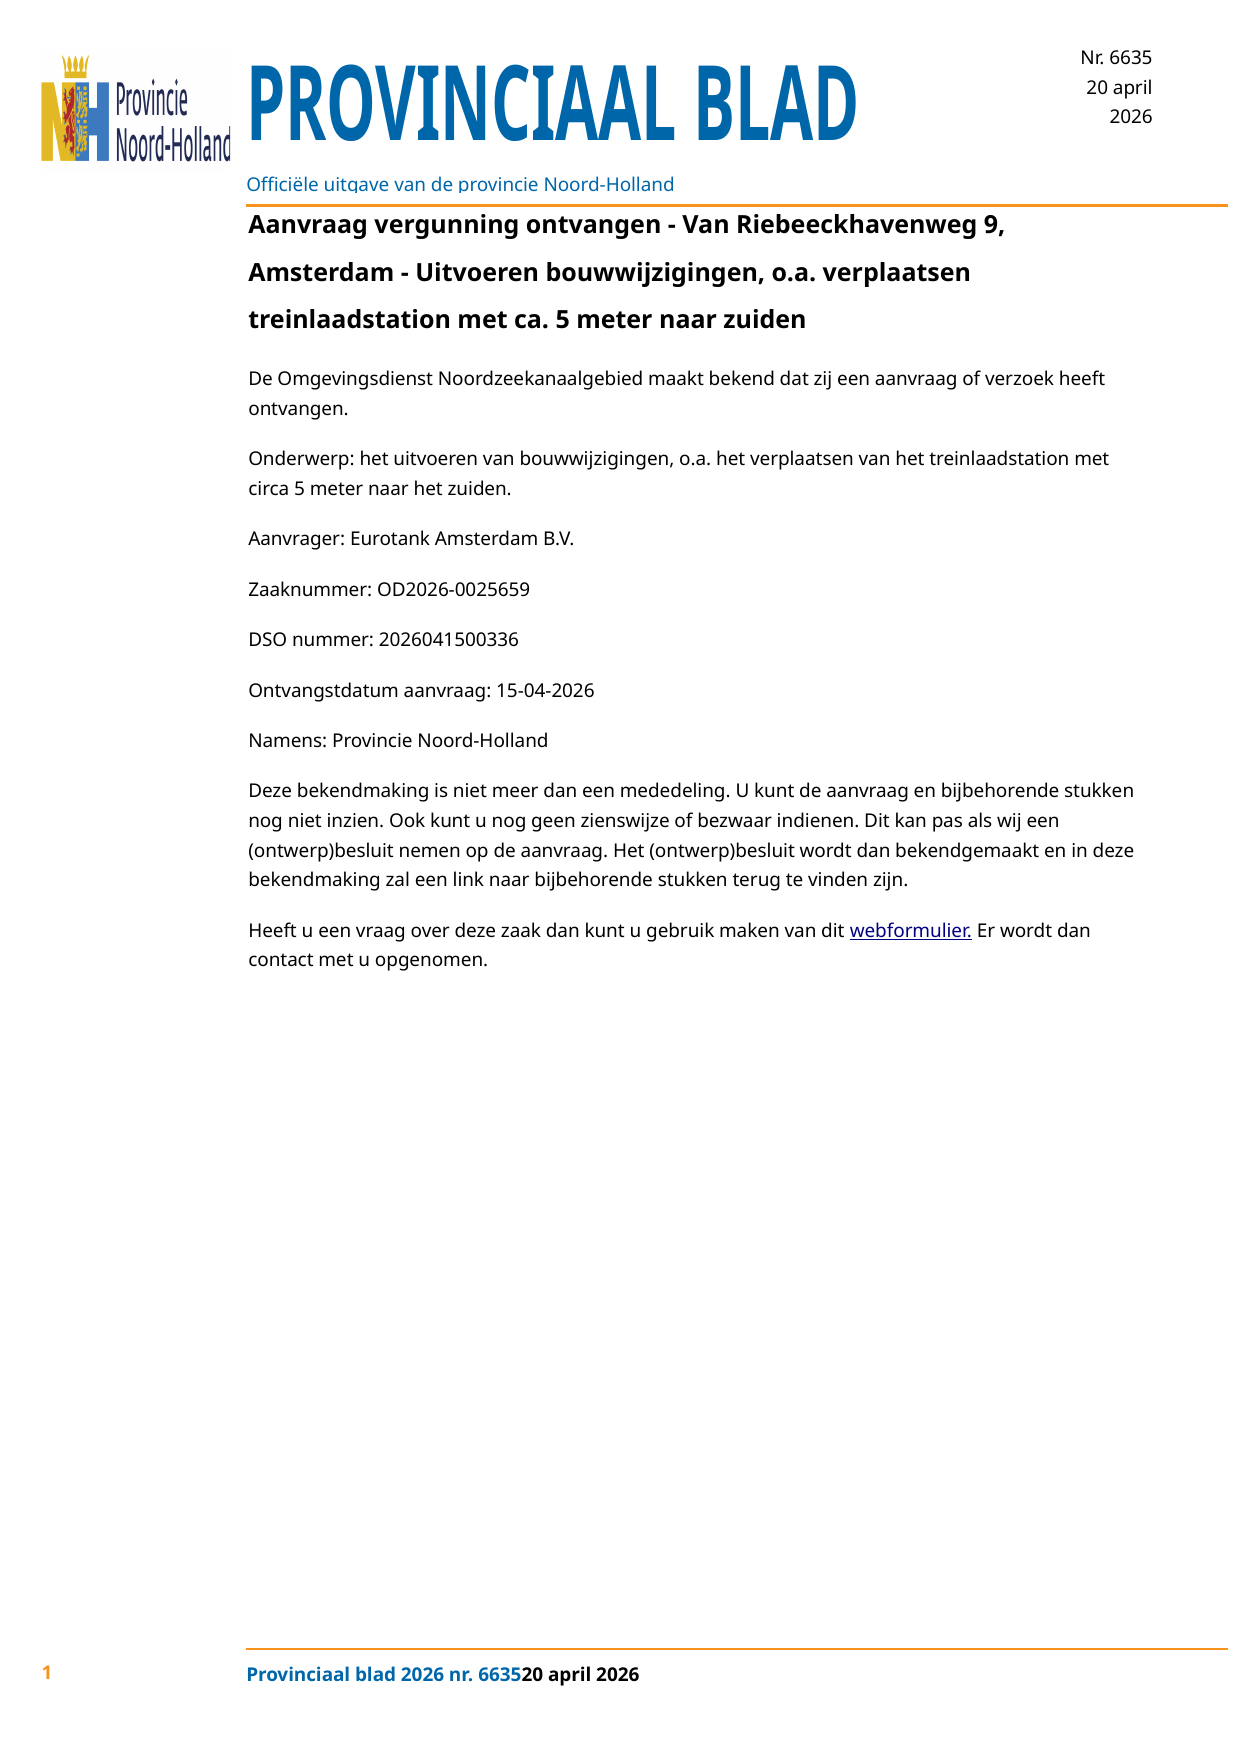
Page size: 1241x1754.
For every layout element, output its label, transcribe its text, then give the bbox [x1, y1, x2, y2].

text Aanvrager: Eurotank Amsterdam B.V. [248, 526, 1152, 551]
text DSO nummer: 2026041500336 [248, 626, 1152, 652]
text Namens: Provincie Noord-Holland [248, 727, 1152, 753]
picture [41, 47, 231, 172]
text Deze bekendmaking is niet meer dan een mededeling. U kunt de aanvraag en bijbehorende stukken nog niet inzien. Ook kunt u nog geen zienswijze of bezwaar indienen. Dit kan pas als wij een (ontwerp)besluit nemen op de aanvraag. Het (ontwerp)besluit wordt dan bekendgemaakt en in deze bekendmaking zal een link naar bijbehorende stukken terug te vinden zijn. [248, 778, 1152, 892]
text Zaaknummer: OD2026-0025659 [248, 576, 1152, 602]
text Aanvraag vergunning ontvangen - Van Riebeeckhavenweg 9, Amsterdam - Uitvoeren bouwwijzigingen, o.a. verplaatsen treinlaadstation met ca. 5 meter naar zuiden [248, 207, 1152, 336]
text De Omgevingsdienst Noordzeekanaalgebied maakt bekend dat zij een aanvraag of verzoek heeft ontvangen. [248, 366, 1152, 421]
text Onderwerp: het uitvoeren van bouwwijzigingen, o.a. het verplaatsen van het treinlaadstation met circa 5 meter naar het zuiden. [248, 446, 1152, 501]
text Ontvangstdatum aanvraag: 15-04-2026 [248, 677, 1152, 702]
text Heeft u een vraag over deze zaak dan kunt u gebruik maken van dit webformulier. Er wordt dan contact met u opgenomen. [248, 917, 1152, 972]
